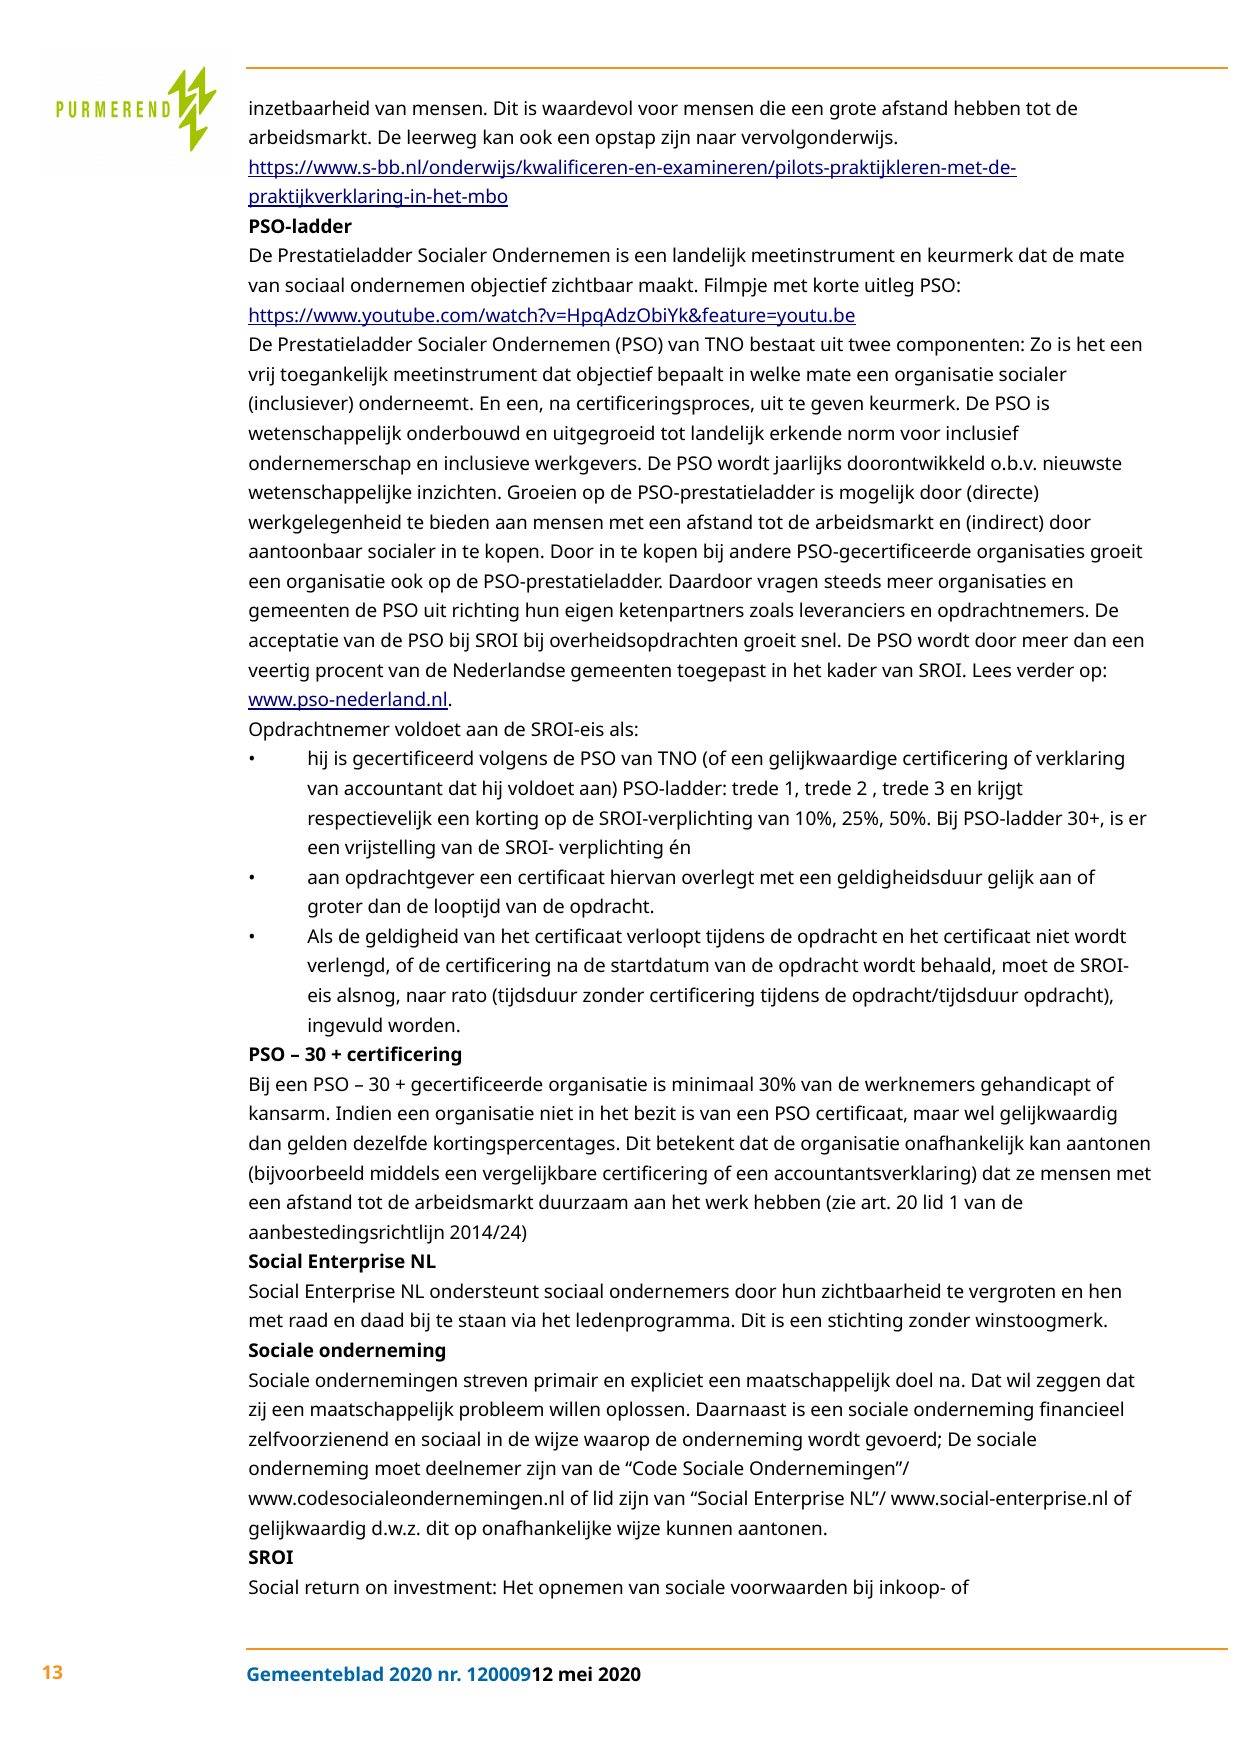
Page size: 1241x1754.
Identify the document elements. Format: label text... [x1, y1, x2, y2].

text Sociale onderneming [248, 1337, 1152, 1363]
text Bij een PSO – 30 + gecertificeerde organisatie is minimaal 30% van de werknemers gehandicapt of kansarm. Indien een organisatie niet in het bezit is van een PSO certificaat, maar wel gelijkwaardig dan gelden dezelfde kortingspercentages. Dit betekent dat de organisatie onafhankelijk kan aantonen (bijvoorbeeld middels een vergelijkbare certificering of een accountantsverklaring) dat ze mensen met een afstand tot de arbeidsmarkt duurzaam aan het werk hebben (zie art. 20 lid 1 van de aanbestedingsrichtlijn 2014/24) [248, 1071, 1152, 1245]
text De Prestatieladder Socialer Ondernemen is een landelijk meetinstrument en keurmerk dat de mate van sociaal ondernemen objectief zichtbaar maakt. Filmpje met korte uitleg PSO: https://www.youtube.com/watch?v=HpqAdzObiYk&feature=youtu.be [248, 243, 1152, 328]
text Social Enterprise NL [248, 1248, 1152, 1274]
list hij is gecertificeerd volgens de PSO van TNO (of een gelijkwaardige certificering of verklaring van accountant dat hij voldoet aan) PSO-ladder: trede 1, trede 2 , trede 3 en krijgt respectievelijk een korting op de SROI-verplichting van 10%, 25%, 50%. Bij PSO-ladder 30+, is er een vrijstelling van de SROI- verplichting én [248, 746, 1152, 860]
text SROI [248, 1544, 1152, 1570]
text De Prestatieladder Socialer Ondernemen (PSO) van TNO bestaat uit twee componenten: Zo is het een vrij toegankelijk meetinstrument dat objectief bepaalt in welke mate een organisatie socialer (inclusiever) onderneemt. En een, na certificeringsproces, uit te geven keurmerk. De PSO is wetenschappelijk onderbouwd en uitgegroeid tot landelijk erkende norm voor inclusief ondernemerschap en inclusieve werkgevers. De PSO wordt jaarlijks doorontwikkeld o.b.v. nieuwste wetenschappelijke inzichten. Groeien op de PSO-prestatieladder is mogelijk door (directe) werkgelegenheid te bieden aan mensen met een afstand tot de arbeidsmarkt en (indirect) door aantoonbaar socialer in te kopen. Door in te kopen bij andere PSO-gecertificeerde organisaties groeit een organisatie ook op de PSO-prestatieladder. Daardoor vragen steeds meer organisaties en gemeenten de PSO uit richting hun eigen ketenpartners zoals leveranciers en opdrachtnemers. De acceptatie van de PSO bij SROI bij overheidsopdrachten groeit snel. De PSO wordt door meer dan een veertig procent van de Nederlandse gemeenten toegepast in het kader van SROI. Lees verder op: www.pso-nederland.nl. [248, 331, 1152, 712]
text Opdrachtnemer voldoet aan de SROI-eis als: [248, 716, 1152, 742]
text Social return on investment: Het opnemen van sociale voorwaarden bij inkoop- of [248, 1574, 1152, 1600]
text Social Enterprise NL ondersteunt sociaal ondernemers door hun zichtbaarheid te vergroten en hen met raad en daad bij te staan via het ledenprogramma. Dit is een stichting zonder winstoogmerk. [248, 1278, 1152, 1333]
text https://www.s-bb.nl/onderwijs/kwalificeren-en-examineren/pilots-praktijkleren-met-de-praktijkverklaring-in-het-mbo [248, 154, 1152, 209]
text inzetbaarheid van mensen. Dit is waardevol voor mensen die een grote afstand hebben tot de arbeidsmarkt. De leerweg kan ook een opstap zijn naar vervolgonderwijs. [248, 95, 1152, 150]
picture [41, 47, 231, 172]
text PSO – 30 + certificering [248, 1041, 1152, 1067]
list aan opdrachtgever een certificaat hiervan overlegt met een geldigheidsduur gelijk aan of groter dan de looptijd van de opdracht. [248, 864, 1152, 919]
text Sociale ondernemingen streven primair en expliciet een maatschappelijk doel na. Dat wil zeggen dat zij een maatschappelijk probleem willen oplossen. Daarnaast is een sociale onderneming financieel zelfvoorzienend en sociaal in de wijze waarop de onderneming wordt gevoerd; De sociale onderneming moet deelnemer zijn van de “Code Sociale Ondernemingen”/ www.codesocialeondernemingen.nl of lid zijn van “Social Enterprise NL”/ www.social-enterprise.nl of gelijkwaardig d.w.z. dit op onafhankelijke wijze kunnen aantonen. [248, 1367, 1152, 1541]
text PSO-ladder [248, 213, 1152, 239]
list Als de geldigheid van het certificaat verloopt tijdens de opdracht en het certificaat niet wordt verlengd, of de certificering na de startdatum van de opdracht wordt behaald, moet de SROI-eis alsnog, naar rato (tijdsduur zonder certificering tijdens de opdracht/tijdsduur opdracht), ingevuld worden. [248, 923, 1152, 1038]
